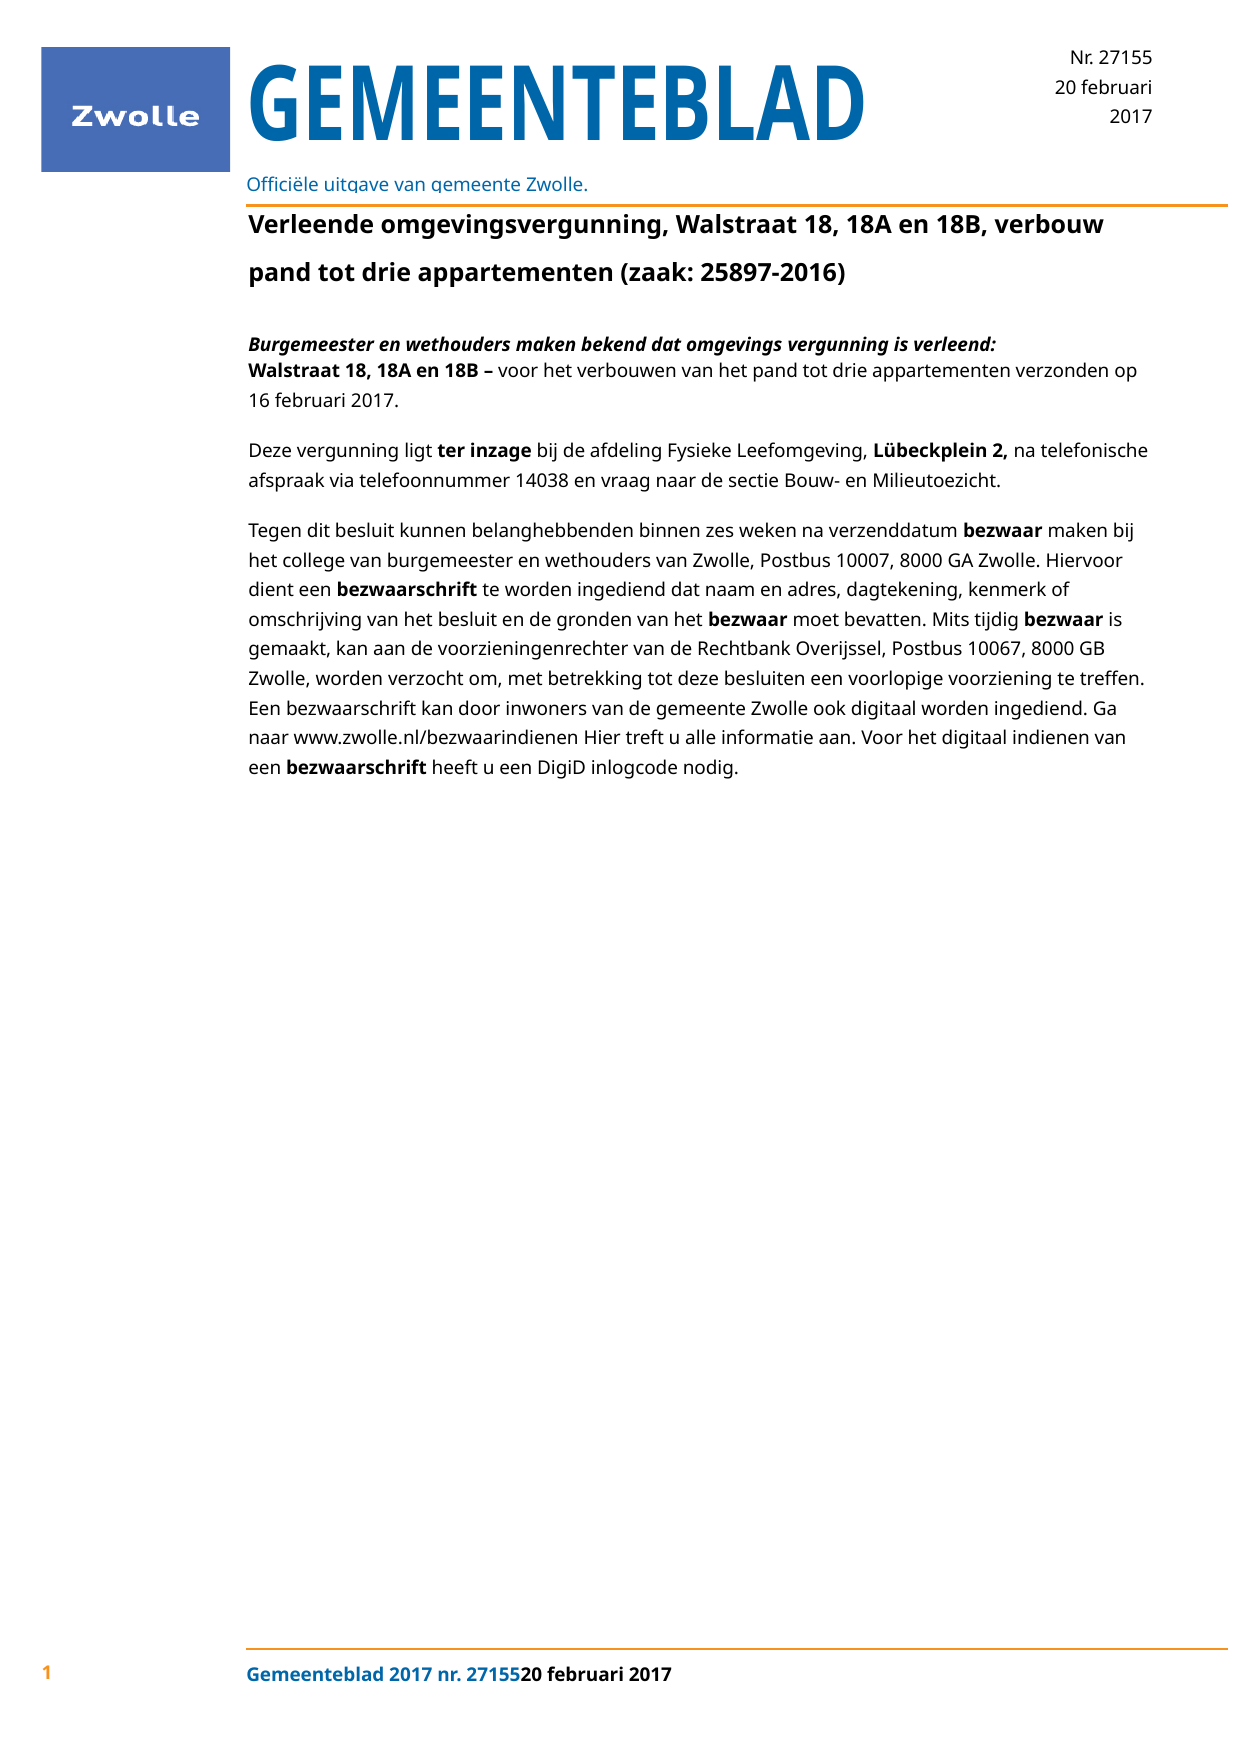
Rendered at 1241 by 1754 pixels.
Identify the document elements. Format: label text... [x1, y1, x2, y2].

text Tegen dit besluit kunnen belanghebbenden binnen zes weken na verzenddatum bezwaar maken bij het college van burgemeester en wethouders van Zwolle, Postbus 10007, 8000 GA Zwolle. Hiervoor dient een bezwaarschrift te worden ingediend dat naam en adres, dagtekening, kenmerk of omschrijving van het besluit en de gronden van het bezwaar moet bevatten. Mits tijdig bezwaar is gemaakt, kan aan de voorzieningenrechter van de Rechtbank Overijssel, Postbus 10067, 8000 GB Zwolle, worden verzocht om, met betrekking tot deze besluiten een voorlopige voorziening te treffen. Een bezwaarschrift kan door inwoners van de gemeente Zwolle ook digitaal worden ingediend. Ga naar www.zwolle.nl/bezwaarindienen Hier treft u alle informatie aan. Voor het digitaal indienen van een bezwaarschrift heeft u een DigiD inlogcode nodig. [248, 517, 1152, 779]
text Deze vergunning ligt ter inzage bij de afdeling Fysieke Leefomgeving, Lübeckplein 2, na telefonische afspraak via telefoonnummer 14038 en vraag naar de sectie Bouw- en Milieutoezicht. [248, 437, 1152, 492]
picture [41, 47, 231, 172]
text Walstraat 18, 18A en 18B – voor het verbouwen van het pand tot drie appartementen verzonden op 16 februari 2017. [248, 357, 1152, 412]
text Verleende omgevingsvergunning, Walstraat 18, 18A en 18B, verbouw pand tot drie appartementen (zaak: 25897-2016) [248, 207, 1152, 288]
text Burgemeester en wethouders maken bekend dat omgevings vergunning is verleend: [248, 331, 1152, 357]
